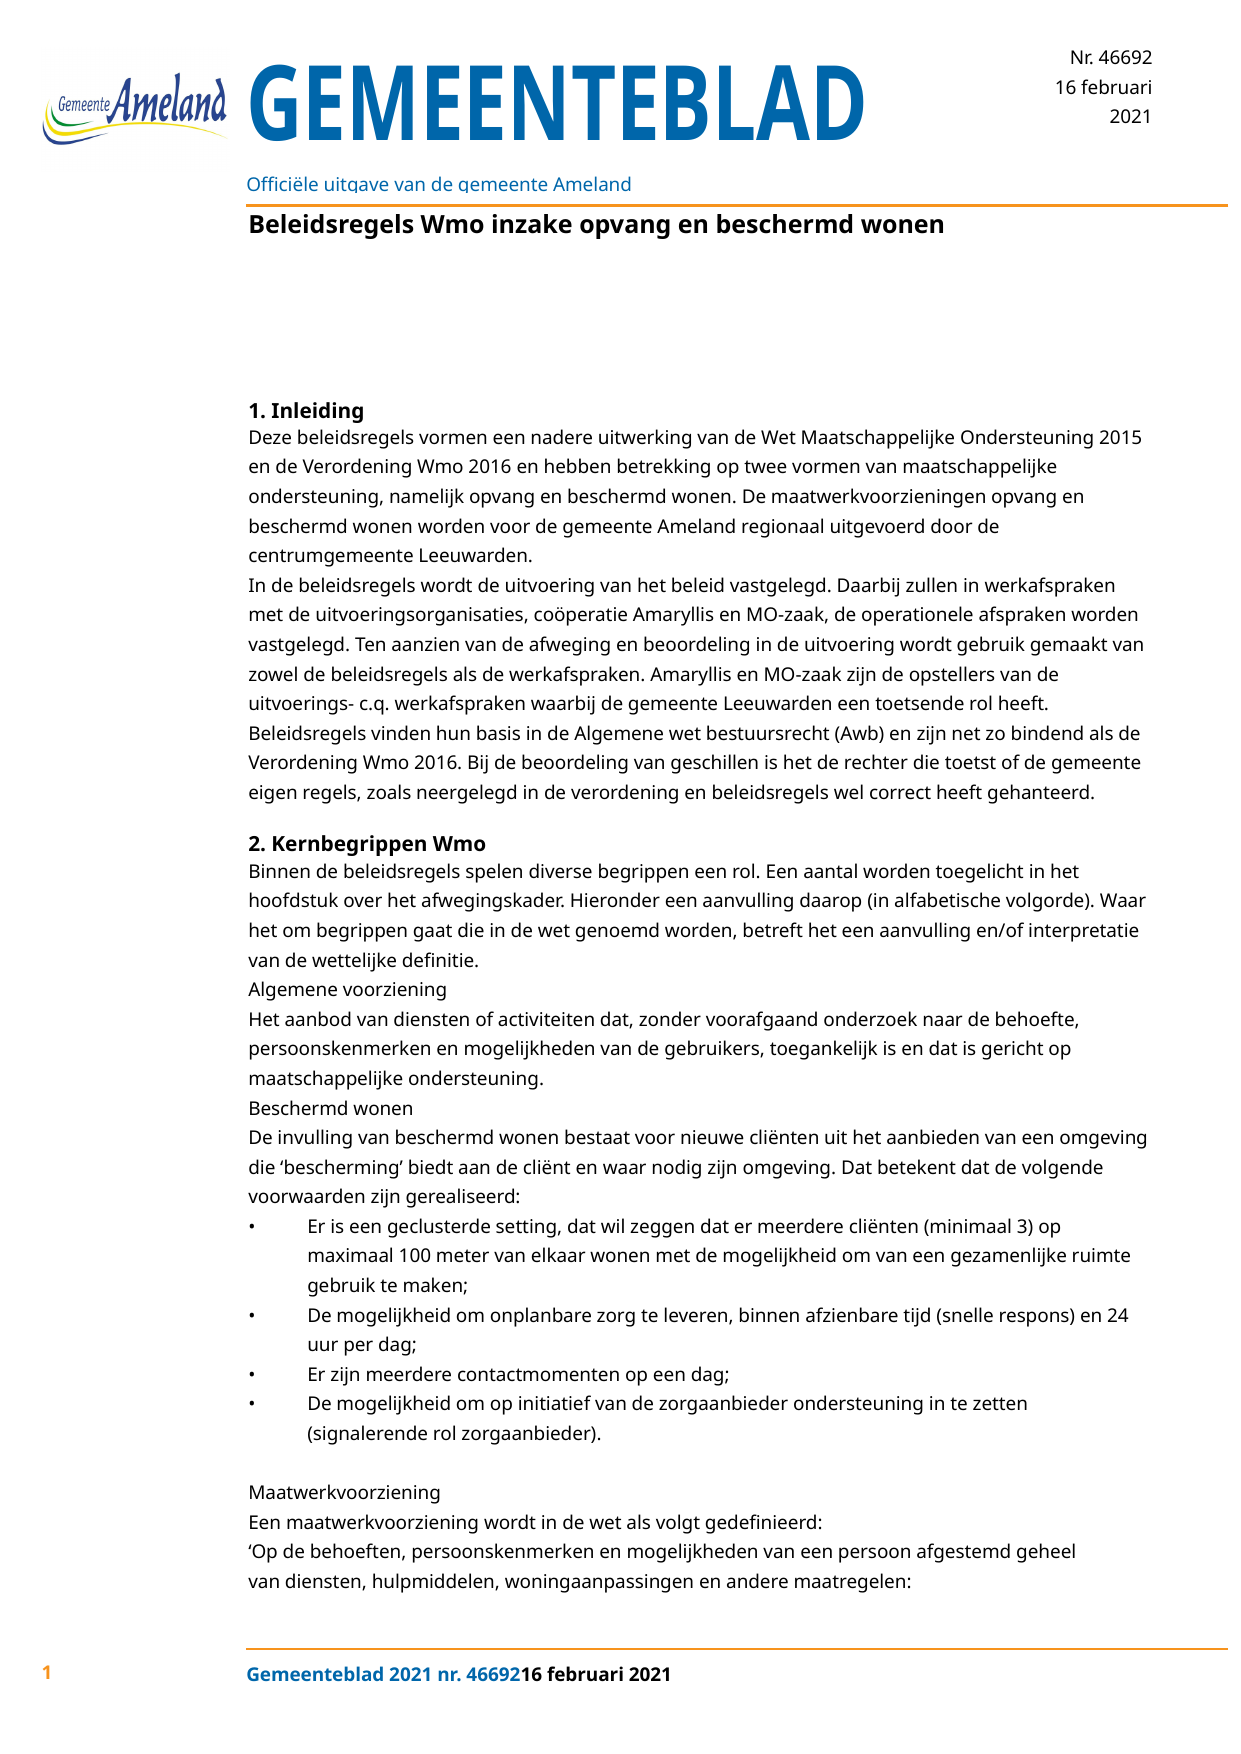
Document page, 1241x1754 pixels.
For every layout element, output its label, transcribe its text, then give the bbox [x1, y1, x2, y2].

list Er zijn meerdere contactmomenten op een dag; [248, 1361, 1152, 1387]
text Algemene voorziening [248, 976, 1152, 1002]
text van diensten, hulpmiddelen, woningaanpassingen en andere maatregelen: [248, 1568, 1152, 1594]
text ‘Op de behoeften, persoonskenmerken en mogelijkheden van een persoon afgestemd geheel [248, 1538, 1152, 1564]
text 2. Kernbegrippen Wmo [248, 829, 1152, 858]
text Binnen de beleidsregels spelen diverse begrippen een rol. Een aantal worden toegelicht in het hoofdstuk over het afwegingskader. Hieronder een aanvulling daarop (in alfabetische volgorde). Waar het om begrippen gaat die in de wet genoemd worden, betreft het een aanvulling en/of interpretatie van de wettelijke definitie. [248, 858, 1152, 972]
picture [41, 47, 231, 172]
text Beschermd wonen [248, 1095, 1152, 1120]
text Het aanbod van diensten of activiteiten dat, zonder voorafgaand onderzoek naar de behoefte, persoonskenmerken en mogelijkheden van de gebruikers, toegankelijk is en dat is gericht op maatschappelijke ondersteuning. [248, 1006, 1152, 1091]
text Beleidsregels Wmo inzake opvang en beschermd wonen [248, 207, 1152, 241]
text Beleidsregels vinden hun basis in de Algemene wet bestuursrecht (Awb) en zijn net zo bindend als de Verordening Wmo 2016. Bij de beoordeling van geschillen is het de rechter die toetst of de gemeente eigen regels, zoals neergelegd in de verordening en beleidsregels wel correct heeft gehanteerd. [248, 720, 1152, 805]
text Een maatwerkvoorziening wordt in de wet als volgt gedefinieerd: [248, 1509, 1152, 1534]
list Er is een geclusterde setting, dat wil zeggen dat er meerdere cliënten (minimaal 3) op maximaal 100 meter van elkaar wonen met de mogelijkheid om van een gezamenlijke ruimte gebruik te maken; [248, 1213, 1152, 1298]
list De mogelijkheid om op initiatief van de zorgaanbieder ondersteuning in te zetten (signalerende rol zorgaanbieder). [248, 1391, 1152, 1446]
text Deze beleidsregels vormen een nadere uitwerking van de Wet Maatschappelijke Ondersteuning 2015 en de Verordening Wmo 2016 en hebben betrekking op twee vormen van maatschappelijke ondersteuning, namelijk opvang en beschermd wonen. De maatwerkvoorzieningen opvang en beschermd wonen worden voor de gemeente Ameland regionaal uitgevoerd door de centrumgemeente Leeuwarden. [248, 424, 1152, 568]
text 1. Inleiding [248, 396, 1152, 424]
text De invulling van beschermd wonen bestaat voor nieuwe cliënten uit het aanbieden van een omgeving die ‘bescherming’ biedt aan de cliënt en waar nodig zijn omgeving. Dat betekent dat de volgende voorwaarden zijn gerealiseerd: [248, 1124, 1152, 1209]
list De mogelijkheid om onplanbare zorg te leveren, binnen afzienbare tijd (snelle respons) en 24 uur per dag; [248, 1302, 1152, 1357]
text In de beleidsregels wordt de uitvoering van het beleid vastgelegd. Daarbij zullen in werkafspraken met de uitvoeringsorganisaties, coöperatie Amaryllis en MO-zaak, de operationele afspraken worden vastgelegd. Ten aanzien van de afweging en beoordeling in de uitvoering wordt gebruik gemaakt van zowel de beleidsregels als de werkafspraken. Amaryllis en MO-zaak zijn de opstellers van de uitvoerings- c.q. werkafspraken waarbij de gemeente Leeuwarden een toetsende rol heeft. [248, 572, 1152, 716]
text Maatwerkvoorziening [248, 1479, 1152, 1505]
